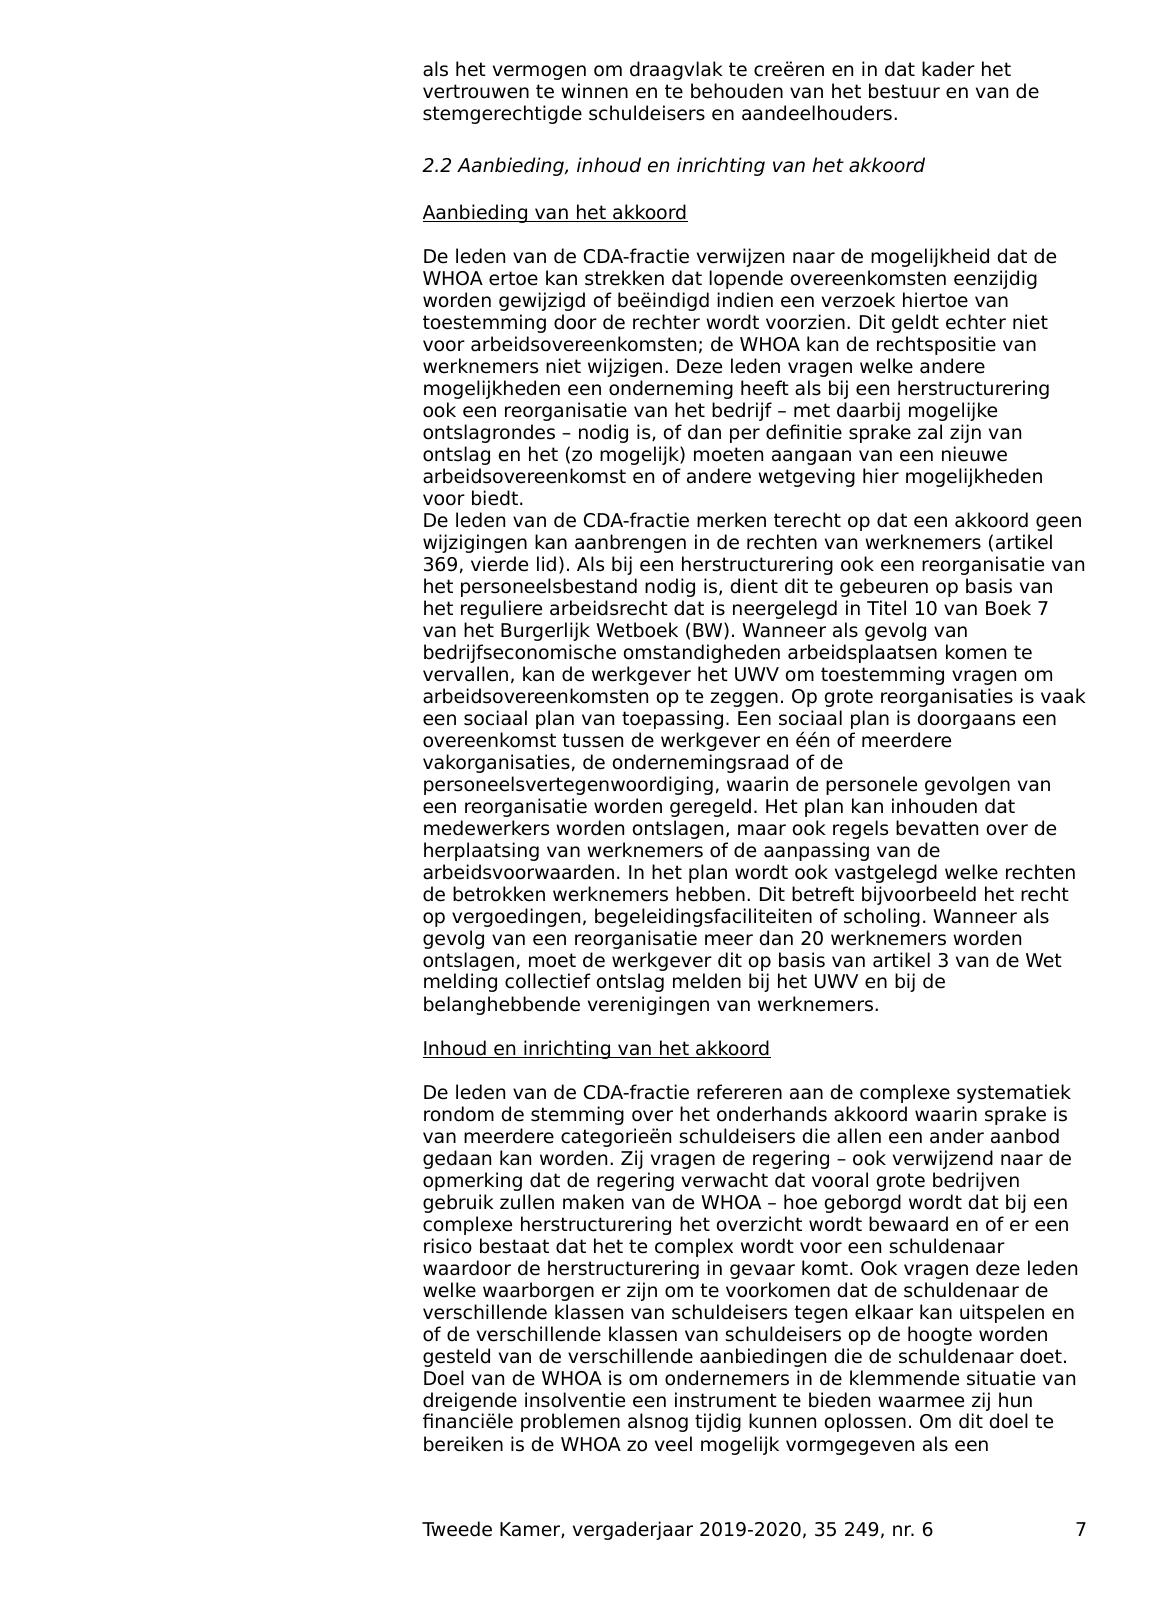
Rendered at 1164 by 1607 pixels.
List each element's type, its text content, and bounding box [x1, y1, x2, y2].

text Doel van de WHOA is om ondernemers in de klemmende situatie van dreigende insolventie een instrument te bieden waarmee zij hun financiële problemen alsnog tijdig kunnen oplossen. Om dit doel te bereiken is de WHOA zo veel mogelijk vormgegeven als een [422, 1367, 1087, 1455]
text als het vermogen om draagvlak te creëren en in dat kader het vertrouwen te winnen en te behouden van het bestuur en van de stemgerechtigde schuldeisers en aandeelhouders. [422, 59, 1087, 125]
text De leden van de CDA-fractie verwijzen naar de mogelijkheid dat de WHOA ertoe kan strekken dat lopende overeenkomsten eenzijdig worden gewijzigd of beëindigd indien een verzoek hiertoe van toestemming door de rechter wordt voorzien. Dit geldt echter niet voor arbeidsovereenkomsten; de WHOA kan de rechtspositie van werknemers niet wijzigen. Deze leden vragen welke andere mogelijkheden een onderneming heeft als bij een herstructurering ook een reorganisatie van het bedrijf – met daarbij mogelijke ontslagrondes – nodig is, of dan per definitie sprake zal zijn van ontslag en het (zo mogelijk) moeten aangaan van een nieuwe arbeidsovereenkomst en of andere wetgeving hier mogelijkheden voor biedt. [422, 246, 1087, 510]
subtitle Inhoud en inrichting van het akkoord [422, 1038, 1087, 1059]
subtitle Aanbieding van het akkoord [422, 202, 1087, 224]
text De leden van de CDA-fractie refereren aan de complexe systematiek rondom de stemming over het onderhands akkoord waarin sprake is van meerdere categorieën schuldeisers die allen een ander aanbod gedaan kan worden. Zij vragen de regering – ook verwijzend naar de opmerking dat de regering verwacht dat vooral grote bedrijven gebruik zullen maken van de WHOA – hoe geborgd wordt dat bij een complexe herstructurering het overzicht wordt bewaard en of er een risico bestaat dat het te complex wordt voor een schuldenaar waardoor de herstructurering in gevaar komt. Ook vragen deze leden welke waarborgen er zijn om te voorkomen dat de schuldenaar de verschillende klassen van schuldeisers tegen elkaar kan uitspelen en of de verschillende klassen van schuldeisers op de hoogte worden gesteld van de verschillende aanbiedingen die de schuldenaar doet. [422, 1082, 1087, 1367]
subtitle 2.2 Aanbieding, inhoud en inrichting van het akkoord [422, 155, 1087, 177]
text De leden van de CDA-fractie merken terecht op dat een akkoord geen wijzigingen kan aanbrengen in de rechten van werknemers (artikel 369, vierde lid). Als bij een herstructurering ook een reorganisatie van het personeelsbestand nodig is, dient dit te gebeuren op basis van het reguliere arbeidsrecht dat is neergelegd in Titel 10 van Boek 7 van het Burgerlijk Wetboek (BW). Wanneer als gevolg van bedrijfseconomische omstandigheden arbeidsplaatsen komen te vervallen, kan de werkgever het UWV om toestemming vragen om arbeidsovereenkomsten op te zeggen. Op grote reorganisaties is vaak een sociaal plan van toepassing. Een sociaal plan is doorgaans een overeenkomst tussen de werkgever en één of meerdere vakorganisaties, de ondernemingsraad of de personeelsvertegenwoordiging, waarin de personele gevolgen van een reorganisatie worden geregeld. Het plan kan inhouden dat medewerkers worden ontslagen, maar ook regels bevatten over de herplaatsing van werknemers of de aanpassing van de arbeidsvoorwaarden. In het plan wordt ook vastgelegd welke rechten de betrokken werknemers hebben. Dit betreft bijvoorbeeld het recht op vergoedingen, begeleidingsfaciliteiten of scholing. Wanneer als gevolg van een reorganisatie meer dan 20 werknemers worden ontslagen, moet de werkgever dit op basis van artikel 3 van de Wet melding collectief ontslag melden bij het UWV en bij de belanghebbende verenigingen van werknemers. [422, 510, 1087, 1015]
